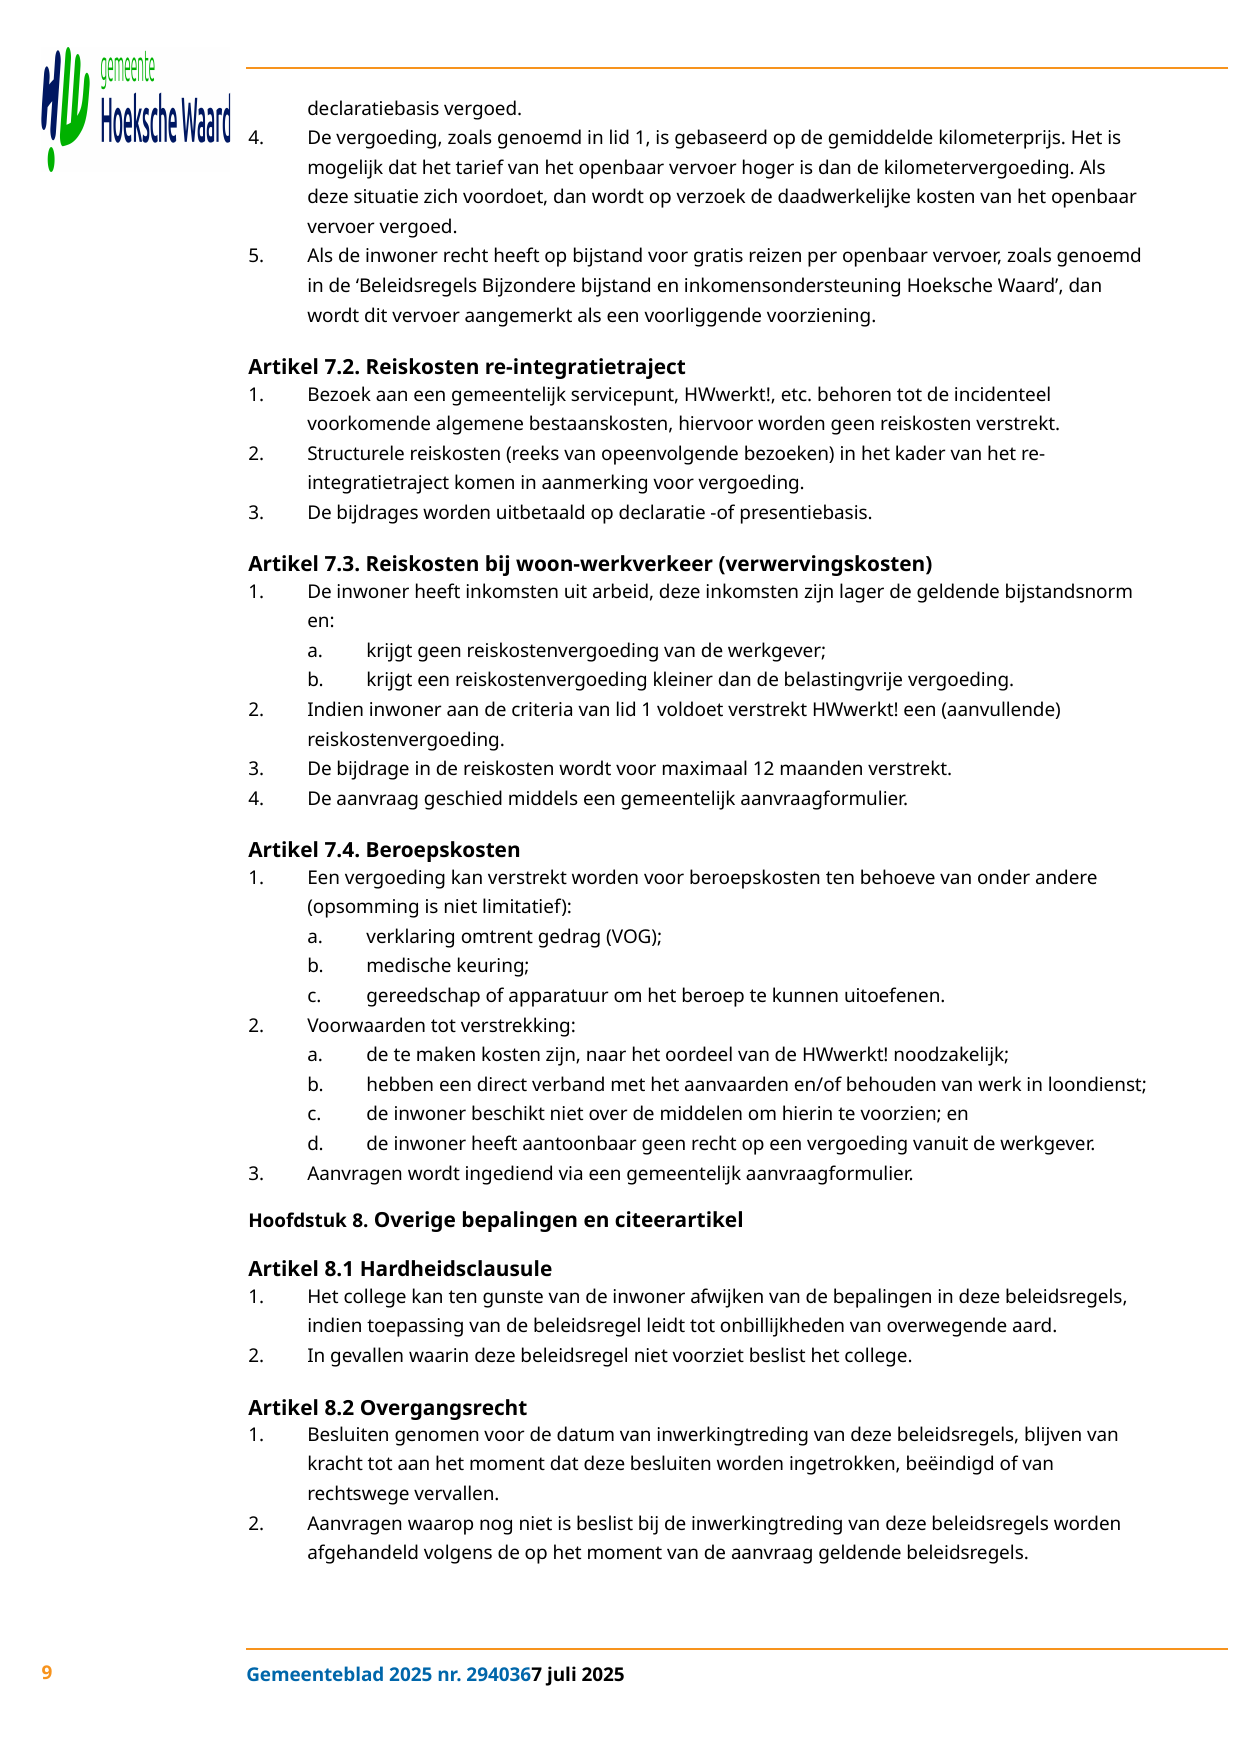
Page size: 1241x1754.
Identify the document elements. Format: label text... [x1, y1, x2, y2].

list krijgt geen reiskostenvergoeding van de werkgever; [307, 637, 1152, 663]
text Artikel 8.1 Hardheidsclausule [248, 1254, 1152, 1283]
list In gevallen waarin deze beleidsregel niet voorziet beslist het college. [248, 1342, 1152, 1368]
list Aanvragen wordt ingediend via een gemeentelijk aanvraagformulier. [248, 1160, 1152, 1185]
list de te maken kosten zijn, naar het oordeel van de HWwerkt! noodzakelijk; [307, 1041, 1152, 1067]
list Als de inwoner recht heeft op bijstand voor gratis reizen per openbaar vervoer, zoals genoemd in de ‘Beleidsregels Bijzondere bijstand en inkomensondersteuning Hoeksche Waard’, dan wordt dit vervoer aangemerkt als een voorliggende voorziening. [248, 243, 1152, 328]
list Aanvragen waarop nog niet is beslist bij de inwerkingtreding van deze beleidsregels worden afgehandeld volgens de op het moment van de aanvraag geldende beleidsregels. [248, 1510, 1152, 1565]
list Structurele reiskosten (reeks van opeenvolgende bezoeken) in het kader van het re-integratietraject komen in aanmerking voor vergoeding. [248, 440, 1152, 495]
text Artikel 7.3. Reiskosten bij woon-werkverkeer (verwervingskosten) [248, 549, 1152, 578]
list De inwoner heeft inkomsten uit arbeid, deze inkomsten zijn lager de geldende bijstandsnorm en: [248, 578, 1152, 633]
list Indien inwoner aan de criteria van lid 1 voldoet verstrekt HWwerkt! een (aanvullende) reiskostenvergoeding. [248, 696, 1152, 752]
list Besluiten genomen voor de datum van inwerkingtreding van deze beleidsregels, blijven van kracht tot aan het moment dat deze besluiten worden ingetrokken, beëindigd of van rechtswege vervallen. [248, 1421, 1152, 1506]
text Artikel 8.2 Overgangsrecht [248, 1393, 1152, 1421]
list De vergoeding, zoals genoemd in lid 1, is gebaseerd op de gemiddelde kilometerprijs. Het is mogelijk dat het tarief van het openbaar vervoer hoger is dan de kilometervergoeding. Als deze situatie zich voordoet, dan wordt op verzoek de daadwerkelijke kosten van het openbaar vervoer vergoed. [248, 124, 1152, 239]
list medische keuring; [307, 953, 1152, 978]
list de inwoner heeft aantoonbaar geen recht op een vergoeding vanuit de werkgever. [307, 1130, 1152, 1156]
list Het college kan ten gunste van de inwoner afwijken van de bepalingen in deze beleidsregels, indien toepassing van de beleidsregel leidt tot onbillijkheden van overwegende aard. [248, 1283, 1152, 1338]
list De bijdrage in de reiskosten wordt voor maximaal 12 maanden verstrekt. [248, 755, 1152, 781]
list Bezoek aan een gemeentelijk servicepunt, HWwerkt!, etc. behoren tot de incidenteel voorkomende algemene bestaanskosten, hiervoor worden geen reiskosten verstrekt. [248, 381, 1152, 436]
list De aanvraag geschied middels een gemeentelijk aanvraagformulier. [248, 785, 1152, 811]
list de inwoner beschikt niet over de middelen om hierin te voorzien; en [307, 1101, 1152, 1126]
list hebben een direct verband met het aanvaarden en/of behouden van werk in loondienst; [307, 1071, 1152, 1097]
list De bijdrages worden uitbetaald op declaratie -of presentiebasis. [248, 499, 1152, 525]
list krijgt een reiskostenvergoeding kleiner dan de belastingvrije vergoeding. [307, 667, 1152, 692]
list Een vergoeding kan verstrekt worden voor beroepskosten ten behoeve van onder andere (opsomming is niet limitatief): [248, 864, 1152, 919]
picture [41, 47, 231, 172]
text Artikel 7.2. Reiskosten re-integratietraject [248, 352, 1152, 381]
list Voorwaarden tot verstrekking: [248, 1012, 1152, 1037]
list verklaring omtrent gedrag (VOG); [307, 923, 1152, 949]
list gereedschap of apparatuur om het beroep te kunnen uitoefenen. [307, 982, 1152, 1008]
list declaratiebasis vergoed. [248, 95, 1152, 121]
text Artikel 7.4. Beroepskosten [248, 835, 1152, 864]
text Hoofdstuk 8. Overige bepalingen en citeerartikel [248, 1205, 1152, 1234]
